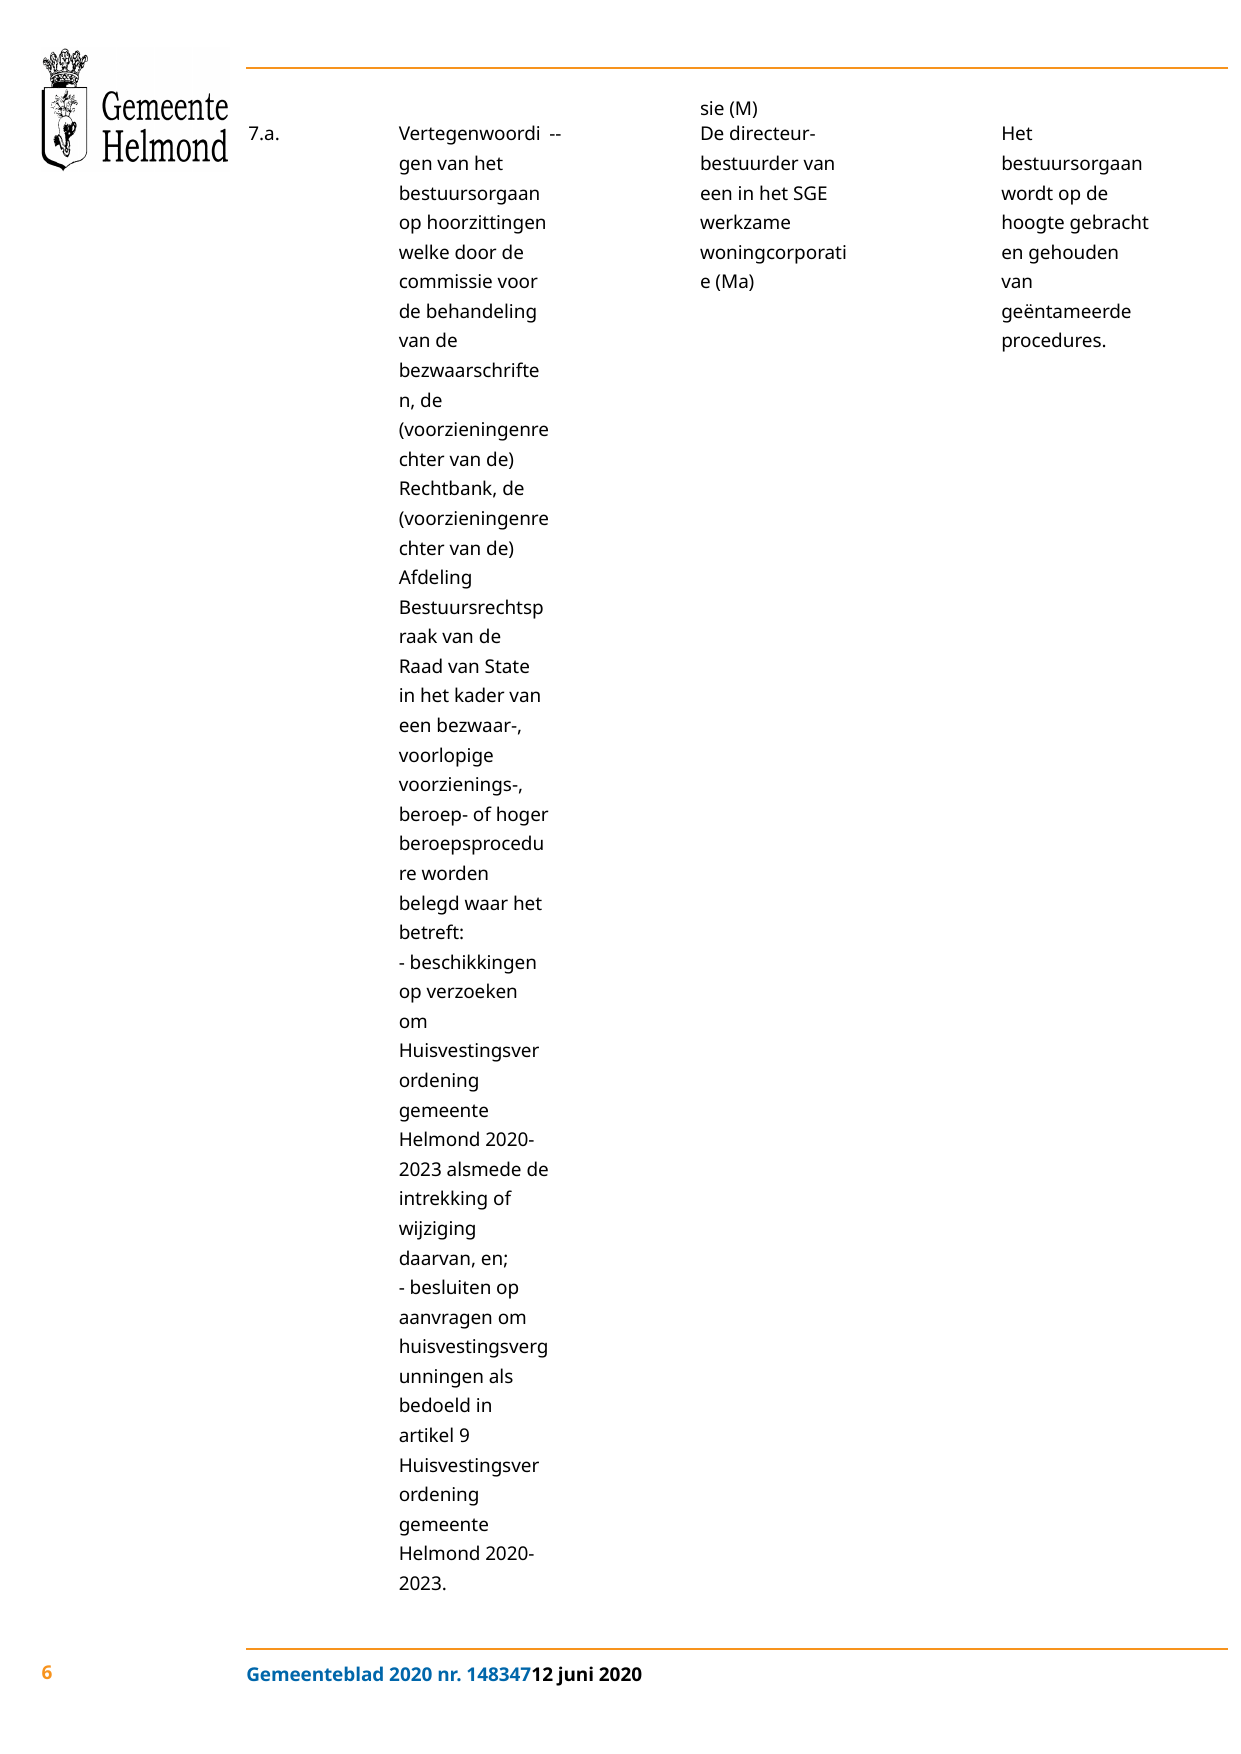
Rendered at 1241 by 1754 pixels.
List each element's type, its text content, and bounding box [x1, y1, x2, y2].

table_cell [399, 95, 549, 121]
table_cell 7.a. [248, 121, 398, 1596]
table_cell [549, 95, 700, 121]
table_cell sie (M) [700, 95, 850, 121]
table_cell [1001, 95, 1152, 121]
table_cell [850, 121, 1001, 1596]
table_cell Het bestuursorgaan wordt op de hoogte gebracht en gehouden van geëntameerde procedures. [1001, 121, 1152, 1596]
table_cell Vertegenwoordigen van het bestuursorgaan op hoorzittingen welke door de commissie voor de behandeling van de bezwaarschriften, de (voorzieningenrechter van de) Rechtbank, de (voorzieningenrechter van de) Afdeling Bestuursrechtspraak van de Raad van State in het kader van een bezwaar-, voorlopige voorzienings-, beroep- of hoger beroepsprocedure worden belegd waar het betreft: - beschikkingen op verzoeken om Huisvestingsverordening gemeente Helmond 2020-2023 alsmede de intrekking of wijziging daarvan, en; - besluiten op aanvragen om huisvestingsvergunningen als bedoeld in artikel 9 Huisvestingsverordening gemeente Helmond 2020-2023. [399, 121, 549, 1596]
table_cell [248, 95, 398, 121]
table_cell De directeur-bestuurder van een in het SGE werkzame woningcorporatie (Ma) [700, 121, 850, 1596]
table_cell [850, 95, 1001, 121]
picture [41, 47, 231, 172]
table_cell -- [549, 121, 700, 1596]
